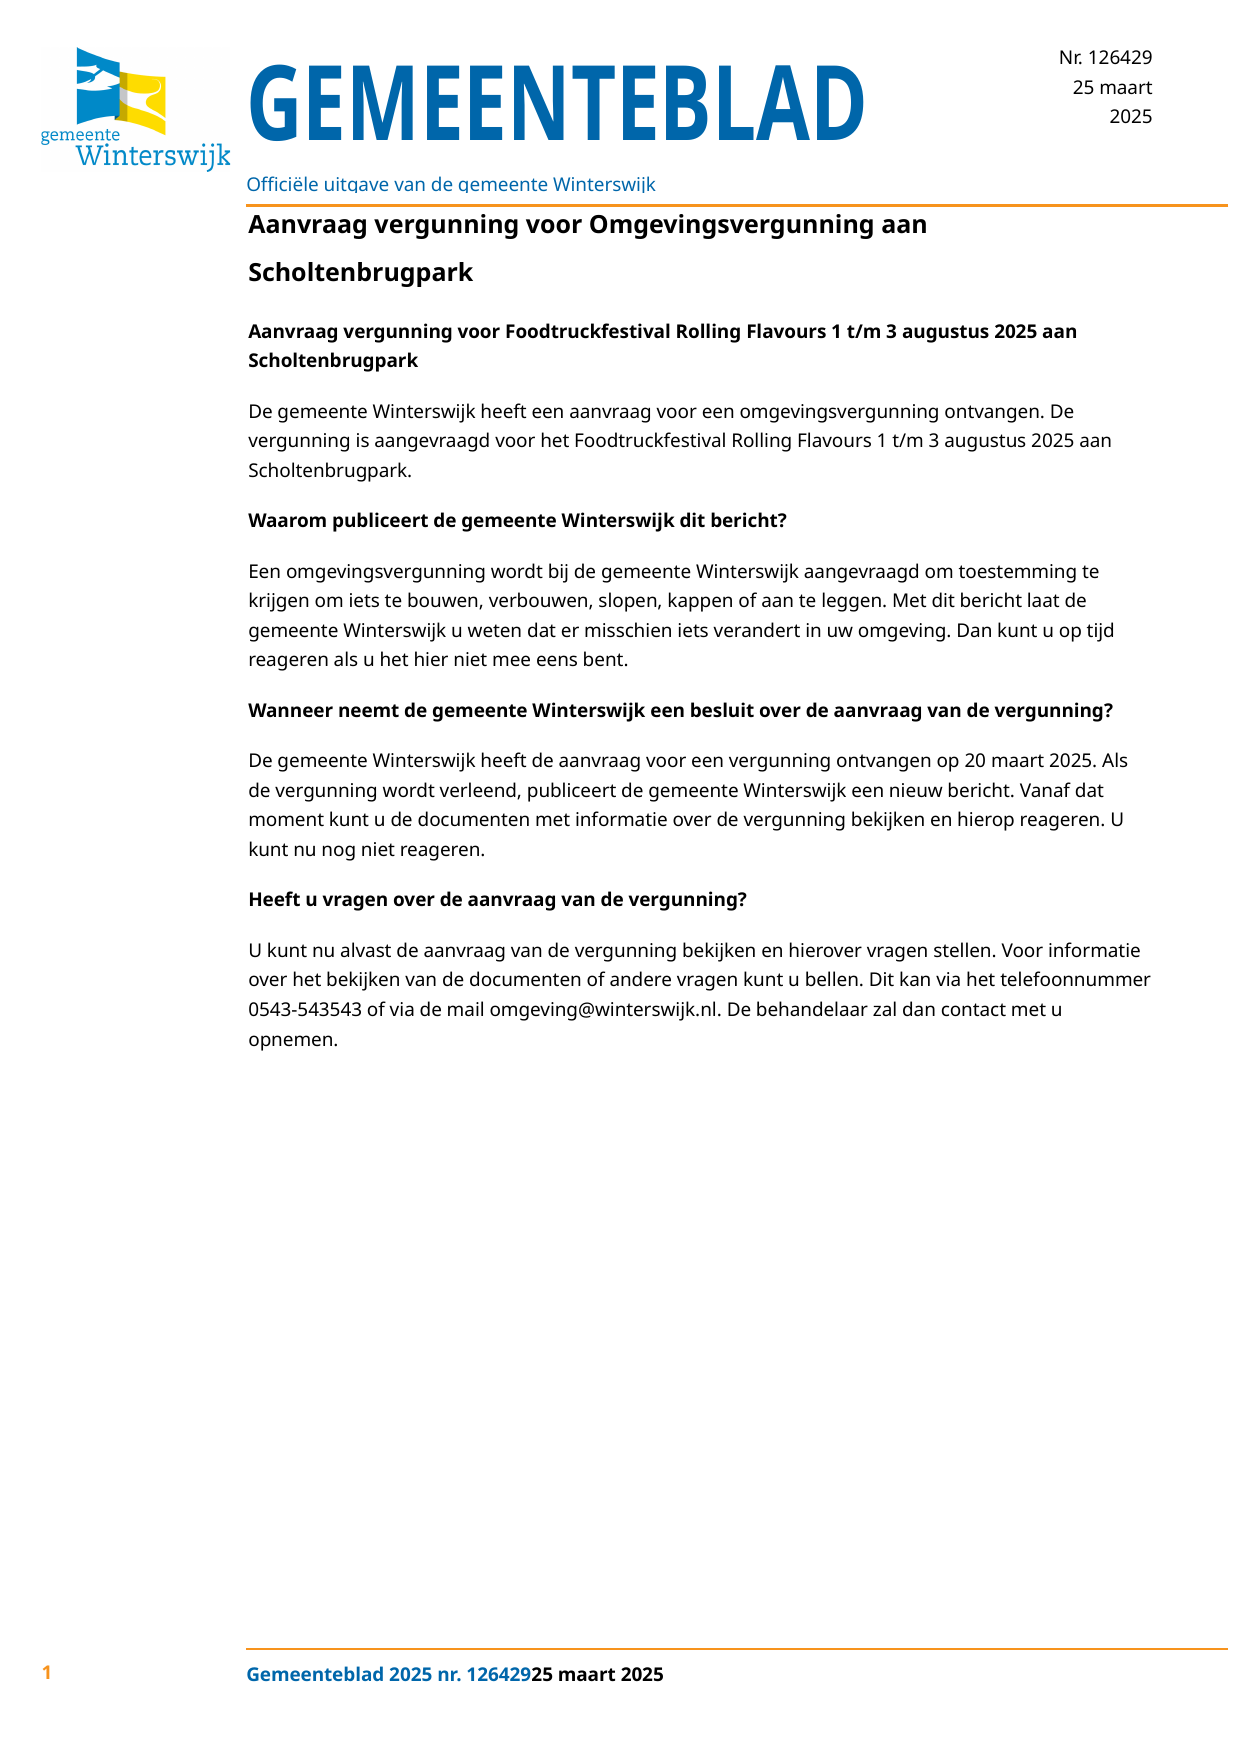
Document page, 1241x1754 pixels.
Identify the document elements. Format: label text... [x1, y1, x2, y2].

picture [41, 47, 231, 172]
text Heeft u vragen over de aanvraag van de vergunning? [248, 887, 1152, 912]
text De gemeente Winterswijk heeft de aanvraag voor een vergunning ontvangen op 20 maart 2025. Als de vergunning wordt verleend, publiceert de gemeente Winterswijk een nieuw bericht. Vanaf dat moment kunt u de documenten met informatie over de vergunning bekijken en hierop reageren. U kunt nu nog niet reageren. [248, 747, 1152, 862]
text Waarom publiceert de gemeente Winterswijk dit bericht? [248, 507, 1152, 533]
text Aanvraag vergunning voor Foodtruckfestival Rolling Flavours 1 t/m 3 augustus 2025 aan Scholtenbrugpark [248, 318, 1152, 373]
text Aanvraag vergunning voor Omgevingsvergunning aan Scholtenbrugpark [248, 207, 1152, 288]
text Wanneer neemt de gemeente Winterswijk een besluit over de aanvraag van de vergunning? [248, 697, 1152, 723]
text De gemeente Winterswijk heeft een aanvraag voor een omgevingsvergunning ontvangen. De vergunning is aangevraagd voor het Foodtruckfestival Rolling Flavours 1 t/m 3 augustus 2025 aan Scholtenbrugpark. [248, 398, 1152, 483]
picture [225, 153, 231, 162]
text U kunt nu alvast de aanvraag van de vergunning bekijken en hierover vragen stellen. Voor informatie over het bekijken van de documenten of andere vragen kunt u bellen. Dit kan via het telefoonnummer 0543-543543 of via de mail omgeving@winterswijk.nl. De behandelaar zal dan contact met u opnemen. [248, 937, 1152, 1052]
text Een omgevingsvergunning wordt bij de gemeente Winterswijk aangevraagd om toestemming te krijgen om iets te bouwen, verbouwen, slopen, kappen of aan te leggen. Met dit bericht laat de gemeente Winterswijk u weten dat er misschien iets verandert in uw omgeving. Dan kunt u op tijd reageren als u het hier niet mee eens bent. [248, 558, 1152, 672]
